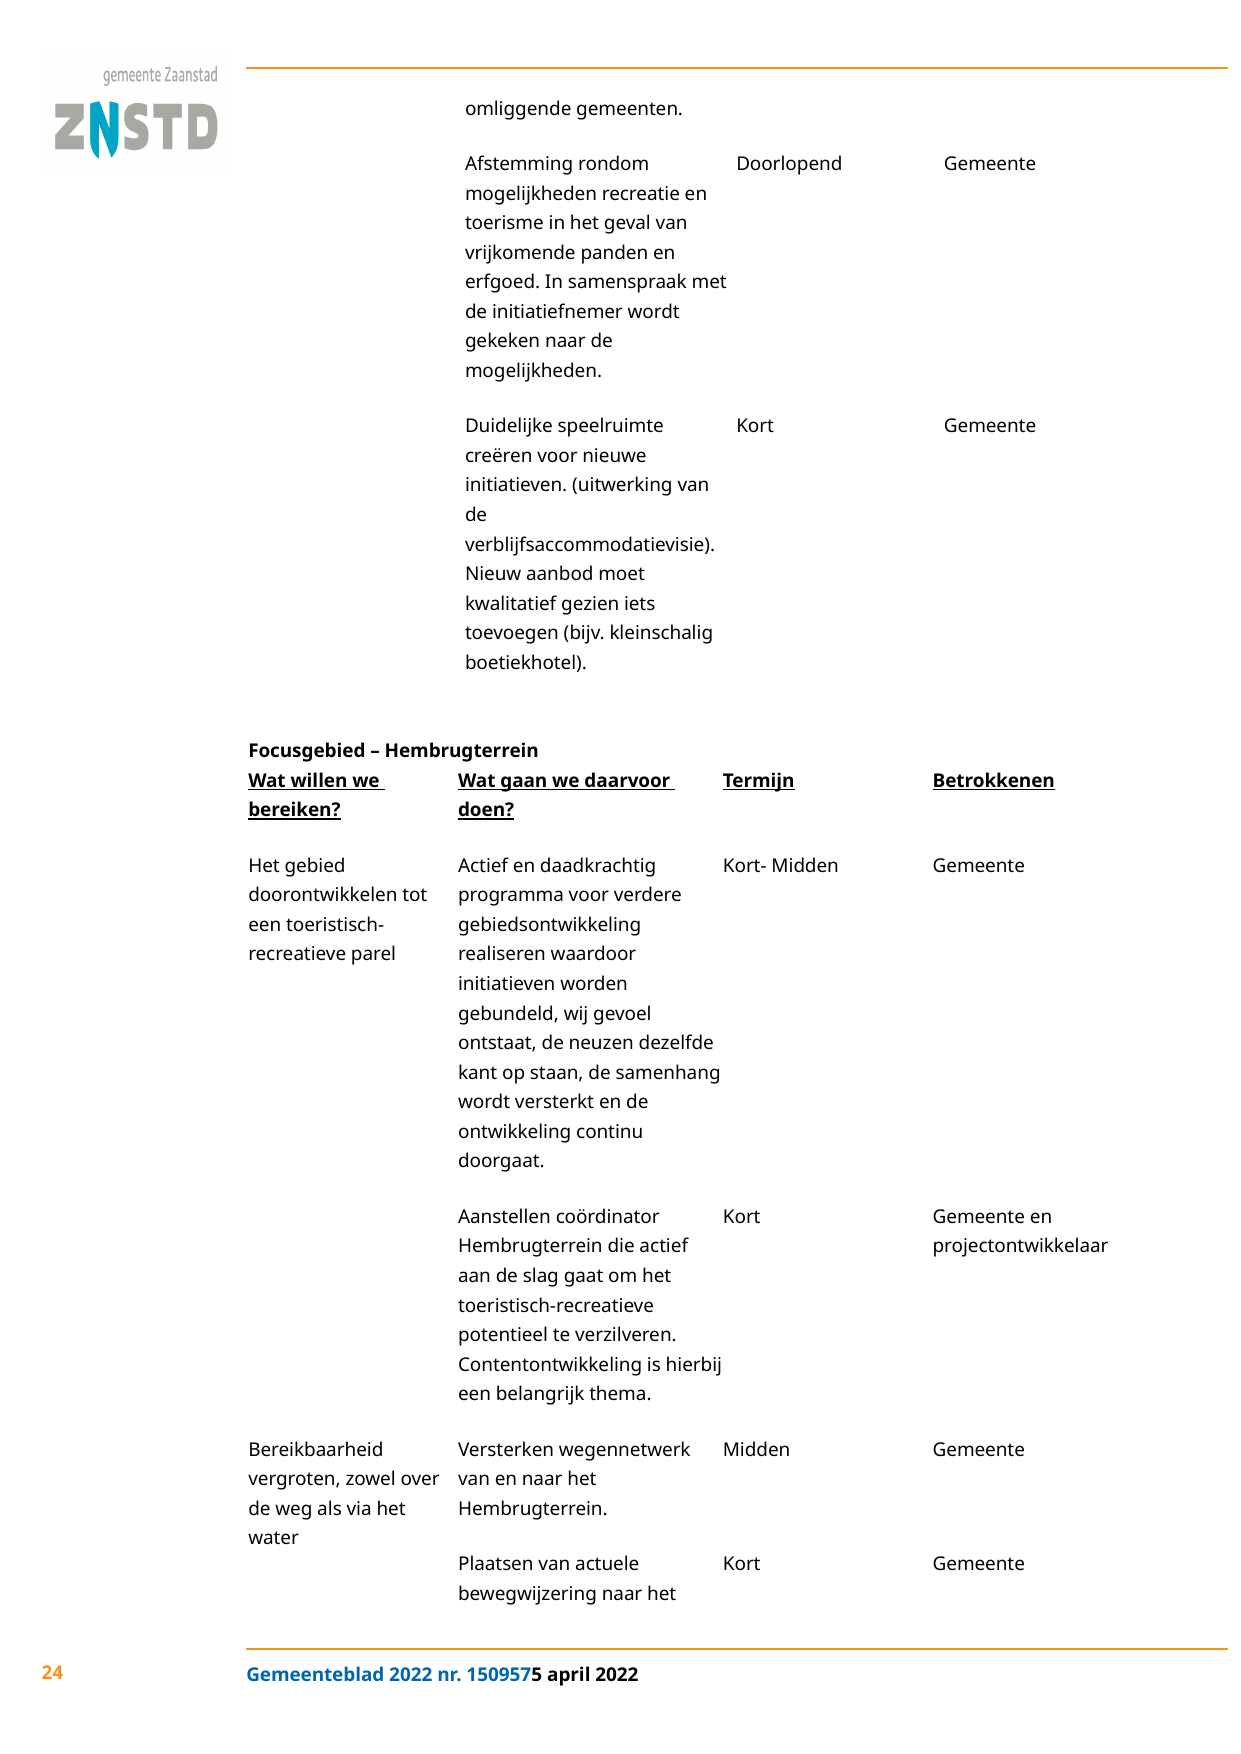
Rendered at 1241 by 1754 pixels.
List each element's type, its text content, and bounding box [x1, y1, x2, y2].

table_cell Aanstellen coördinator Hembrugterrein die actief aan de slag gaat om het toeristisch-recreatieve potentieel te verzilveren. Contentontwikkeling is hierbij een belangrijk thema. [458, 1203, 723, 1436]
table_cell Actief en daadkrachtig programma voor verdere gebiedsontwikkeling realiseren waardoor initiatieven worden gebundeld, wij gevoel ontstaat, de neuzen dezelfde kant op staan, de samenhang wordt versterkt en de ontwikkeling continu doorgaat. [458, 852, 723, 1203]
table_cell Midden [723, 1436, 932, 1550]
table_cell [248, 1550, 458, 1606]
table_cell Gemeente [933, 1550, 1152, 1606]
table_cell Kort [723, 1550, 932, 1606]
table_cell Gemeente en projectontwikkelaar [933, 1203, 1152, 1436]
table_cell Gemeente [933, 1436, 1152, 1550]
table_cell [736, 95, 944, 150]
table_cell Gemeente [944, 413, 1152, 704]
table_cell Gemeente [933, 852, 1152, 1203]
table_cell Duidelijke speelruimte creëren voor nieuwe initiatieven. (uitwerking van de verblijfsaccommodatievisie). Nieuw aanbod moet kwalitatief gezien iets toevoegen (bijv. kleinschalig boetiekhotel). [465, 413, 736, 704]
table_cell [944, 95, 1152, 150]
table_cell Afstemming rondom mogelijkheden recreatie en toerisme in het geval van vrijkomende panden en erfgoed. In samenspraak met de initiatiefnemer wordt gekeken naar de mogelijkheden. [465, 150, 736, 412]
table_cell Plaatsen van actuele bewegwijzering naar het [458, 1550, 723, 1606]
table_cell Kort- Midden [723, 852, 932, 1203]
table_cell Kort [723, 1203, 932, 1436]
table_header Betrokkenen [933, 767, 1152, 852]
table_header Wat willen we bereiken? [248, 767, 458, 852]
table_cell Het gebied doorontwikkelen tot een toeristisch- recreatieve parel [248, 852, 458, 1203]
table_cell Versterken wegennetwerk van en naar het Hembrugterrein. [458, 1436, 723, 1550]
table_cell [248, 1203, 458, 1436]
table_cell Kort [736, 413, 944, 704]
table_cell Doorlopend [736, 150, 944, 412]
table_header Termijn [723, 767, 932, 852]
table_header Wat gaan we daarvoor doen? [458, 767, 723, 852]
picture [41, 47, 231, 172]
table_cell Bereikbaarheid vergroten, zowel over de weg als via het water [248, 1436, 458, 1550]
table_cell [248, 150, 465, 412]
table_cell [248, 413, 465, 704]
table_cell [248, 95, 465, 150]
text Focusgebied – Hembrugterrein [248, 737, 1152, 763]
table_cell Gemeente [944, 150, 1152, 412]
table_cell omliggende gemeenten. [465, 95, 736, 150]
